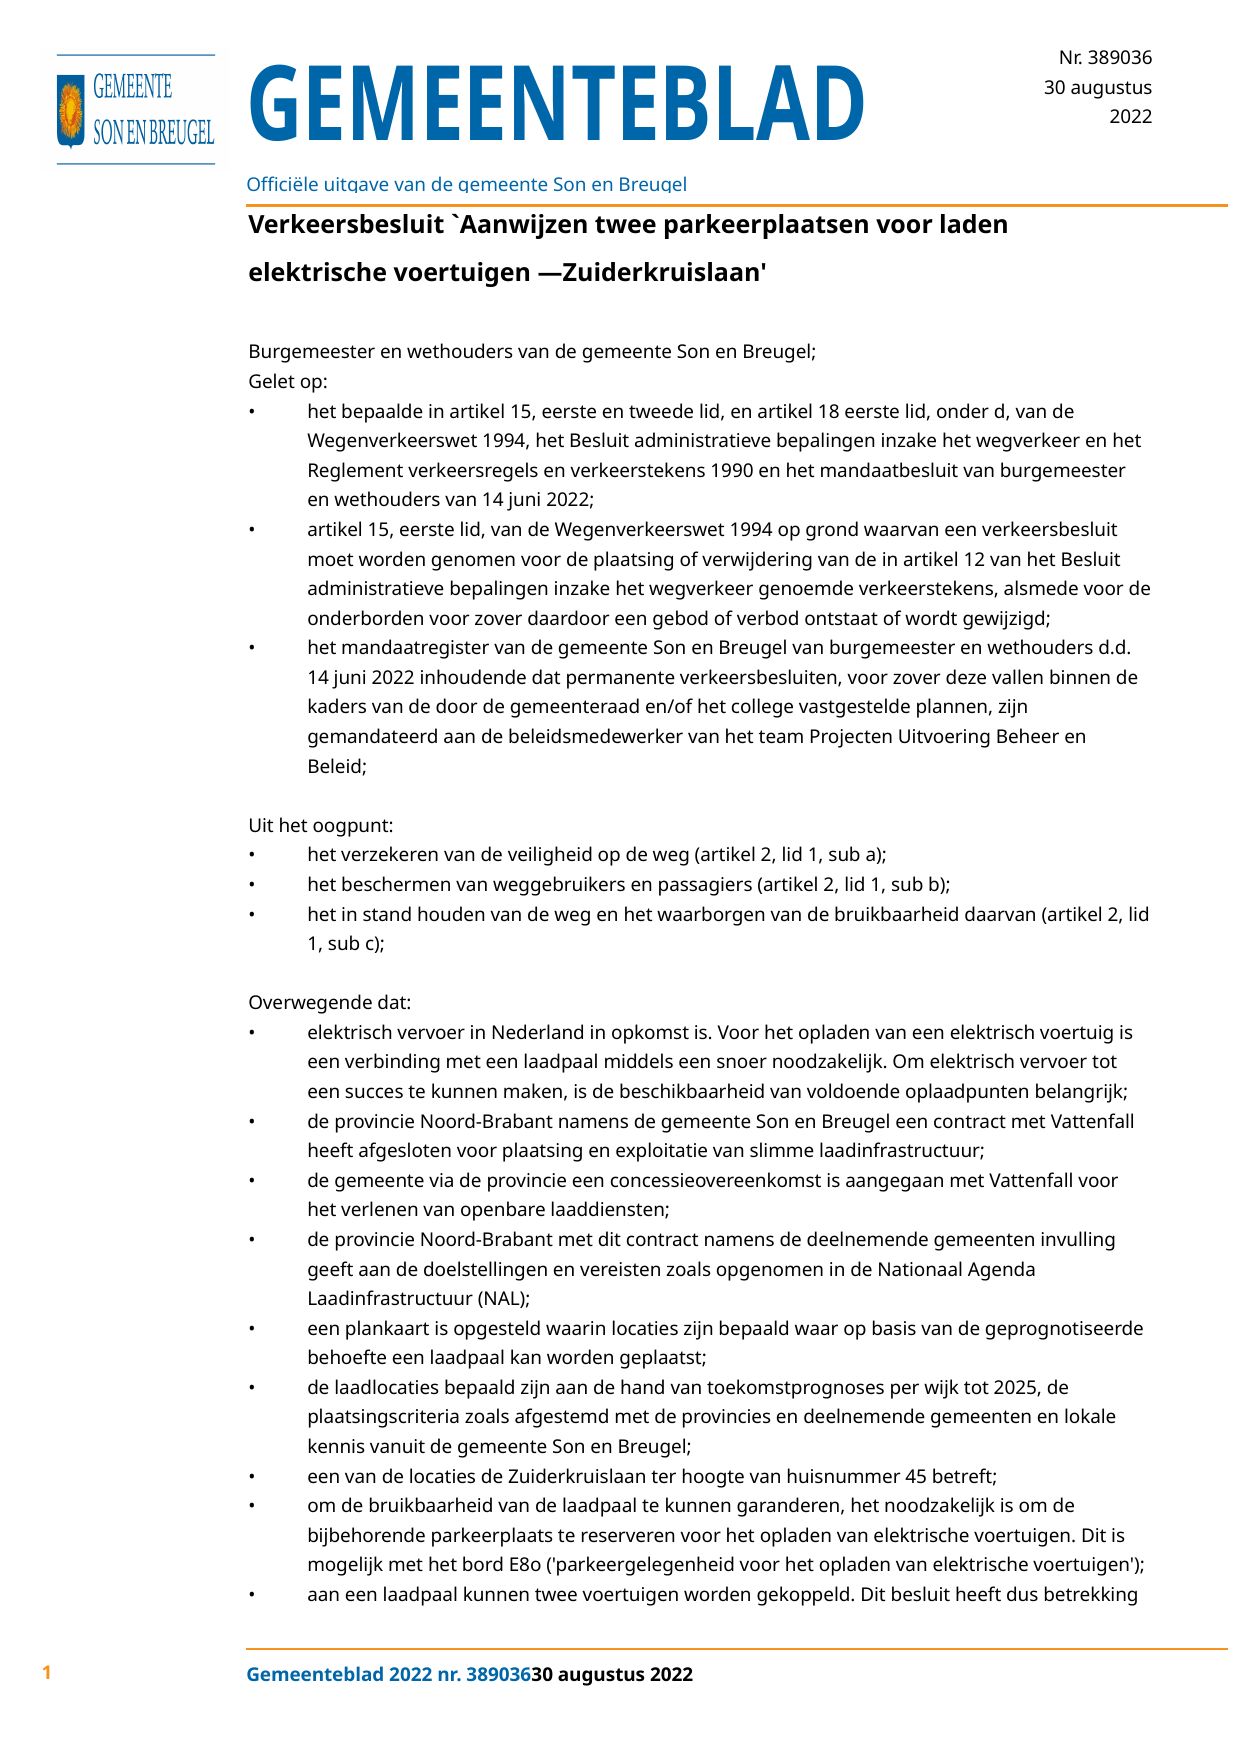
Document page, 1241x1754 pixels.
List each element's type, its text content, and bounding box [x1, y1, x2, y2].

text Verkeersbesluit `Aanwijzen twee parkeerplaatsen voor laden elektrische voertuigen —Zuiderkruislaan' [248, 207, 1152, 288]
text Gelet op: [248, 368, 1152, 394]
list het mandaatregister van de gemeente Son en Breugel van burgemeester en wethouders d.d. 14 juni 2022 inhoudende dat permanente verkeersbesluiten, voor zover deze vallen binnen de kaders van de door de gemeenteraad en/of het college vastgestelde plannen, zijn gemandateerd aan de beleidsmedewerker van het team Projecten Uitvoering Beheer en Beleid; [248, 634, 1152, 778]
list het in stand houden van de weg en het waarborgen van de bruikbaarheid daarvan (artikel 2, lid 1, sub c); [248, 901, 1152, 956]
list om de bruikbaarheid van de laadpaal te kunnen garanderen, het noodzakelijk is om de bijbehorende parkeerplaats te reserveren voor het opladen van elektrische voertuigen. Dit is mogelijk met het bord E8o ('parkeergelegenheid voor het opladen van elektrische voertuigen'); [248, 1492, 1152, 1577]
text Overwegende dat: [248, 989, 1152, 1015]
list de provincie Noord-Brabant namens de gemeente Son en Breugel een contract met Vattenfall heeft afgesloten voor plaatsing en exploitatie van slimme laadinfrastructuur; [248, 1108, 1152, 1163]
list een plankaart is opgesteld waarin locaties zijn bepaald waar op basis van de geprognotiseerde behoefte een laadpaal kan worden geplaatst; [248, 1315, 1152, 1370]
list de laadlocaties bepaald zijn aan de hand van toekomstprognoses per wijk tot 2025, de plaatsingscriteria zoals afgestemd met de provincies en deelnemende gemeenten en lokale kennis vanuit de gemeente Son en Breugel; [248, 1374, 1152, 1459]
list elektrisch vervoer in Nederland in opkomst is. Voor het opladen van een elektrisch voertuig is een verbinding met een laadpaal middels een snoer noodzakelijk. Om elektrisch vervoer tot een succes te kunnen maken, is de beschikbaarheid van voldoende oplaadpunten belangrijk; [248, 1019, 1152, 1104]
list de provincie Noord-Brabant met dit contract namens de deelnemende gemeenten invulling geeft aan de doelstellingen en vereisten zoals opgenomen in de Nationaal Agenda Laadinfrastructuur (NAL); [248, 1226, 1152, 1311]
list het beschermen van weggebruikers en passagiers (artikel 2, lid 1, sub b); [248, 871, 1152, 897]
list aan een laadpaal kunnen twee voertuigen worden gekoppeld. Dit besluit heeft dus betrekking [248, 1581, 1152, 1607]
list het verzekeren van de veiligheid op de weg (artikel 2, lid 1, sub a); [248, 842, 1152, 867]
picture [41, 47, 231, 172]
text Burgemeester en wethouders van de gemeente Son en Breugel; [248, 339, 1152, 364]
text Uit het oogpunt: [248, 812, 1152, 838]
list een van de locaties de Zuiderkruislaan ter hoogte van huisnummer 45 betreft; [248, 1463, 1152, 1488]
list artikel 15, eerste lid, van de Wegenverkeerswet 1994 op grond waarvan een verkeersbesluit moet worden genomen voor de plaatsing of verwijdering van de in artikel 12 van het Besluit administratieve bepalingen inzake het wegverkeer genoemde verkeerstekens, alsmede voor de onderborden voor zover daardoor een gebod of verbod ontstaat of wordt gewijzigd; [248, 516, 1152, 631]
list het bepaalde in artikel 15, eerste en tweede lid, en artikel 18 eerste lid, onder d, van de Wegenverkeerswet 1994, het Besluit administratieve bepalingen inzake het wegverkeer en het Reglement verkeersregels en verkeerstekens 1990 en het mandaatbesluit van burgemeester en wethouders van 14 juni 2022; [248, 398, 1152, 512]
list de gemeente via de provincie een concessieovereenkomst is aangegaan met Vattenfall voor het verlenen van openbare laaddiensten; [248, 1167, 1152, 1222]
